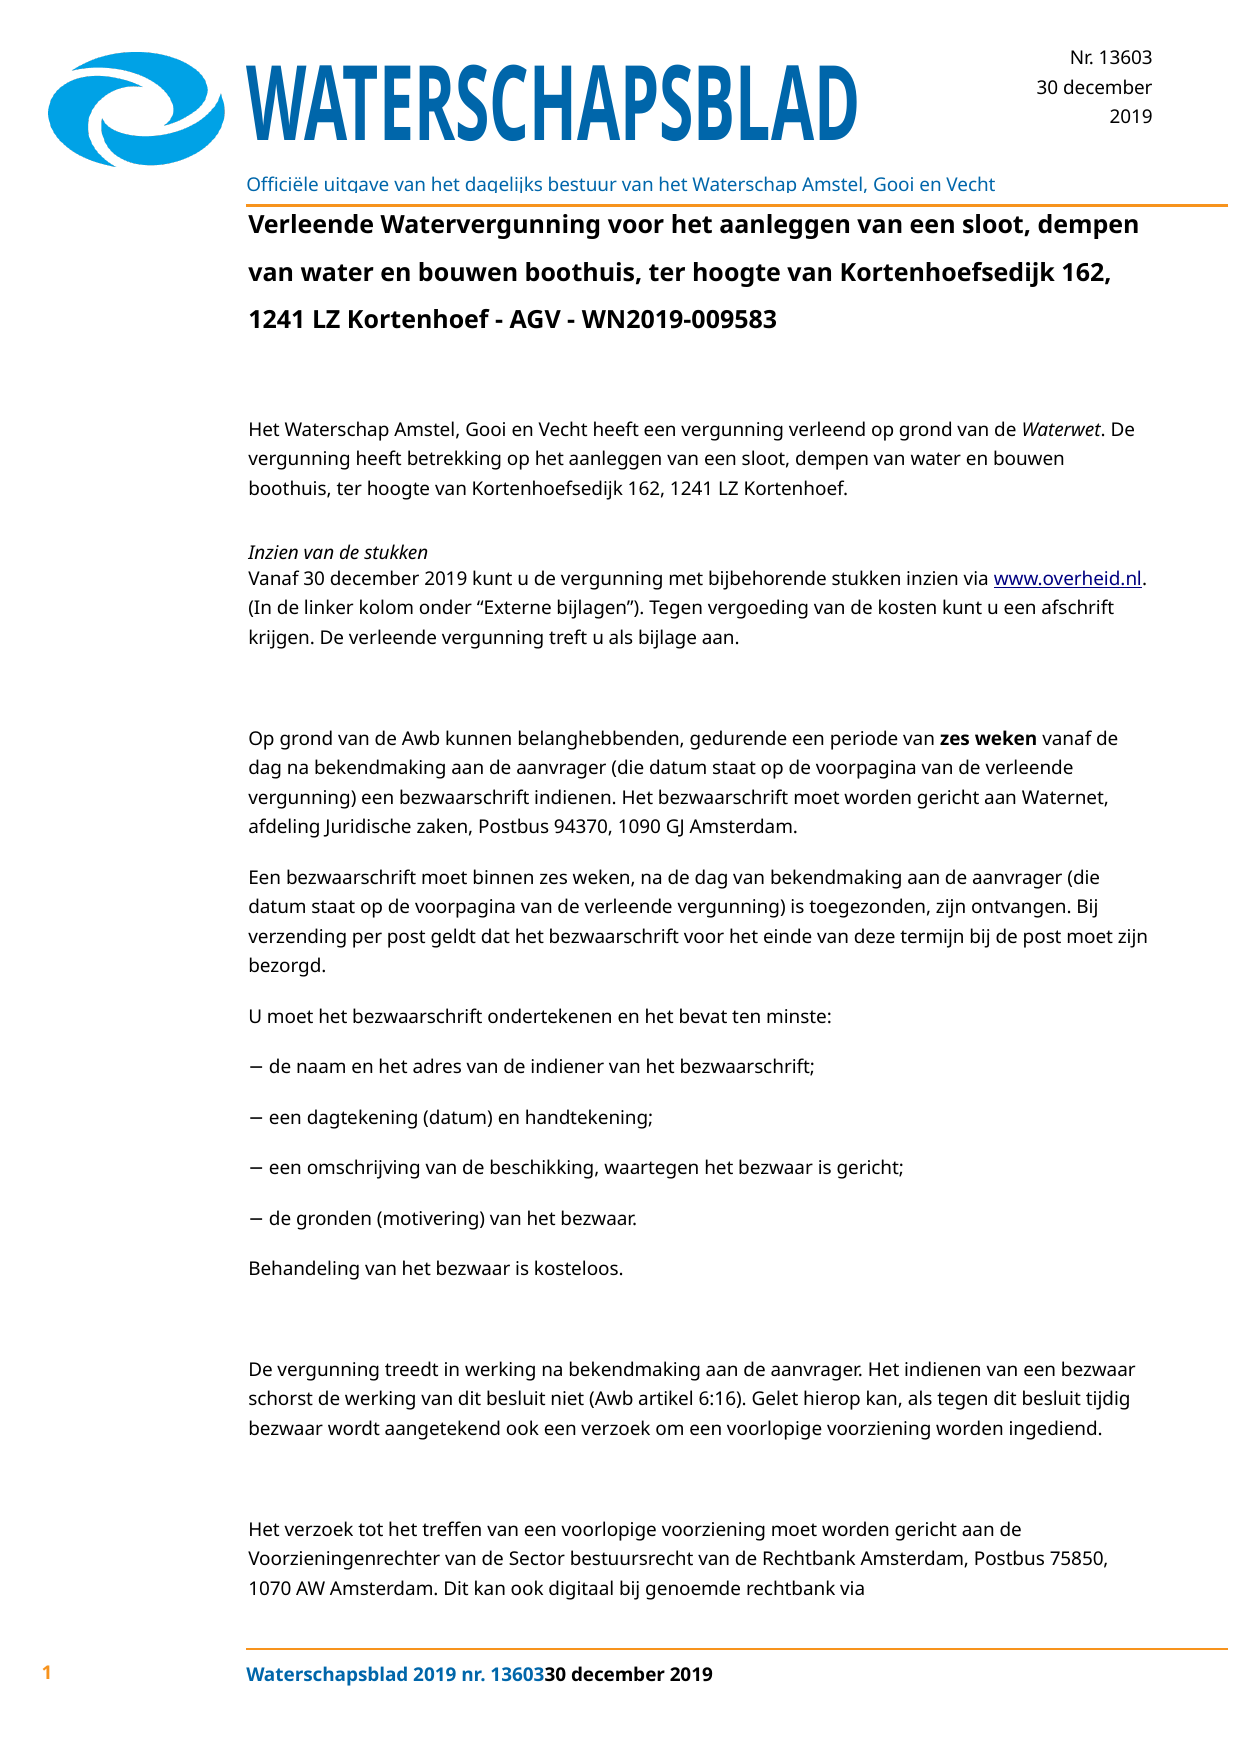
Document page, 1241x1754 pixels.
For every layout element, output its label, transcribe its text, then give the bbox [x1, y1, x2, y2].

text Inzien van de stukken [248, 539, 1152, 565]
text − een dagtekening (datum) en handtekening; [248, 1104, 1152, 1130]
text Een bezwaarschrift moet binnen zes weken, na de dag van bekendmaking aan de aanvrager (die datum staat op de voorpagina van de verleende vergunning) is toegezonden, zijn ontvangen. Bij verzending per post geldt dat het bezwaarschrift voor het einde van deze termijn bij de post moet zijn bezorgd. [248, 864, 1152, 978]
text Het verzoek tot het treffen van een voorlopige voorziening moet worden gericht aan de Voorzieningenrechter van de Sector bestuursrecht van de Rechtbank Amsterdam, Postbus 75850, 1070 AW Amsterdam. Dit kan ook digitaal bij genoemde rechtbank via [248, 1516, 1152, 1601]
text Verleende Watervergunning voor het aanleggen van een sloot, dempen van water en bouwen boothuis, ter hoogte van Kortenhoefsedijk 162, 1241 LZ Kortenhoef - AGV - WN2019-009583 [248, 207, 1152, 336]
text Het Waterschap Amstel, Gooi en Vecht heeft een vergunning verleend op grond van de Waterwet. De vergunning heeft betrekking op het aanleggen van een sloot, dempen van water en bouwen boothuis, ter hoogte van Kortenhoefsedijk 162, 1241 LZ Kortenhoef. [248, 416, 1152, 501]
text − een omschrijving van de beschikking, waartegen het bezwaar is gericht; [248, 1154, 1152, 1180]
text Op grond van de Awb kunnen belanghebbenden, gedurende een periode van zes weken vanaf de dag na bekendmaking aan de aanvrager (die datum staat op de voorpagina van de verleende vergunning) een bezwaarschrift indienen. Het bezwaarschrift moet worden gericht aan Waternet, afdeling Juridische zaken, Postbus 94370, 1090 GJ Amsterdam. [248, 725, 1152, 839]
picture [41, 47, 231, 172]
text De vergunning treedt in werking na bekendmaking aan de aanvrager. Het indienen van een bezwaar schorst de werking van dit besluit niet (Awb artikel 6:16). Gelet hierop kan, als tegen dit besluit tijdig bezwaar wordt aangetekend ook een verzoek om een voorlopige voorziening worden ingediend. [248, 1356, 1152, 1441]
text − de gronden (motivering) van het bezwaar. [248, 1205, 1152, 1231]
text − de naam en het adres van de indiener van het bezwaarschrift; [248, 1053, 1152, 1079]
text U moet het bezwaarschrift ondertekenen en het bevat ten minste: [248, 1003, 1152, 1029]
text Vanaf 30 december 2019 kunt u de vergunning met bijbehorende stukken inzien via www.overheid.nl. (In de linker kolom onder “Externe bijlagen”). Tegen vergoeding van de kosten kunt u een afschrift krijgen. De verleende vergunning treft u als bijlage aan. [248, 565, 1152, 650]
text Behandeling van het bezwaar is kosteloos. [248, 1255, 1152, 1281]
